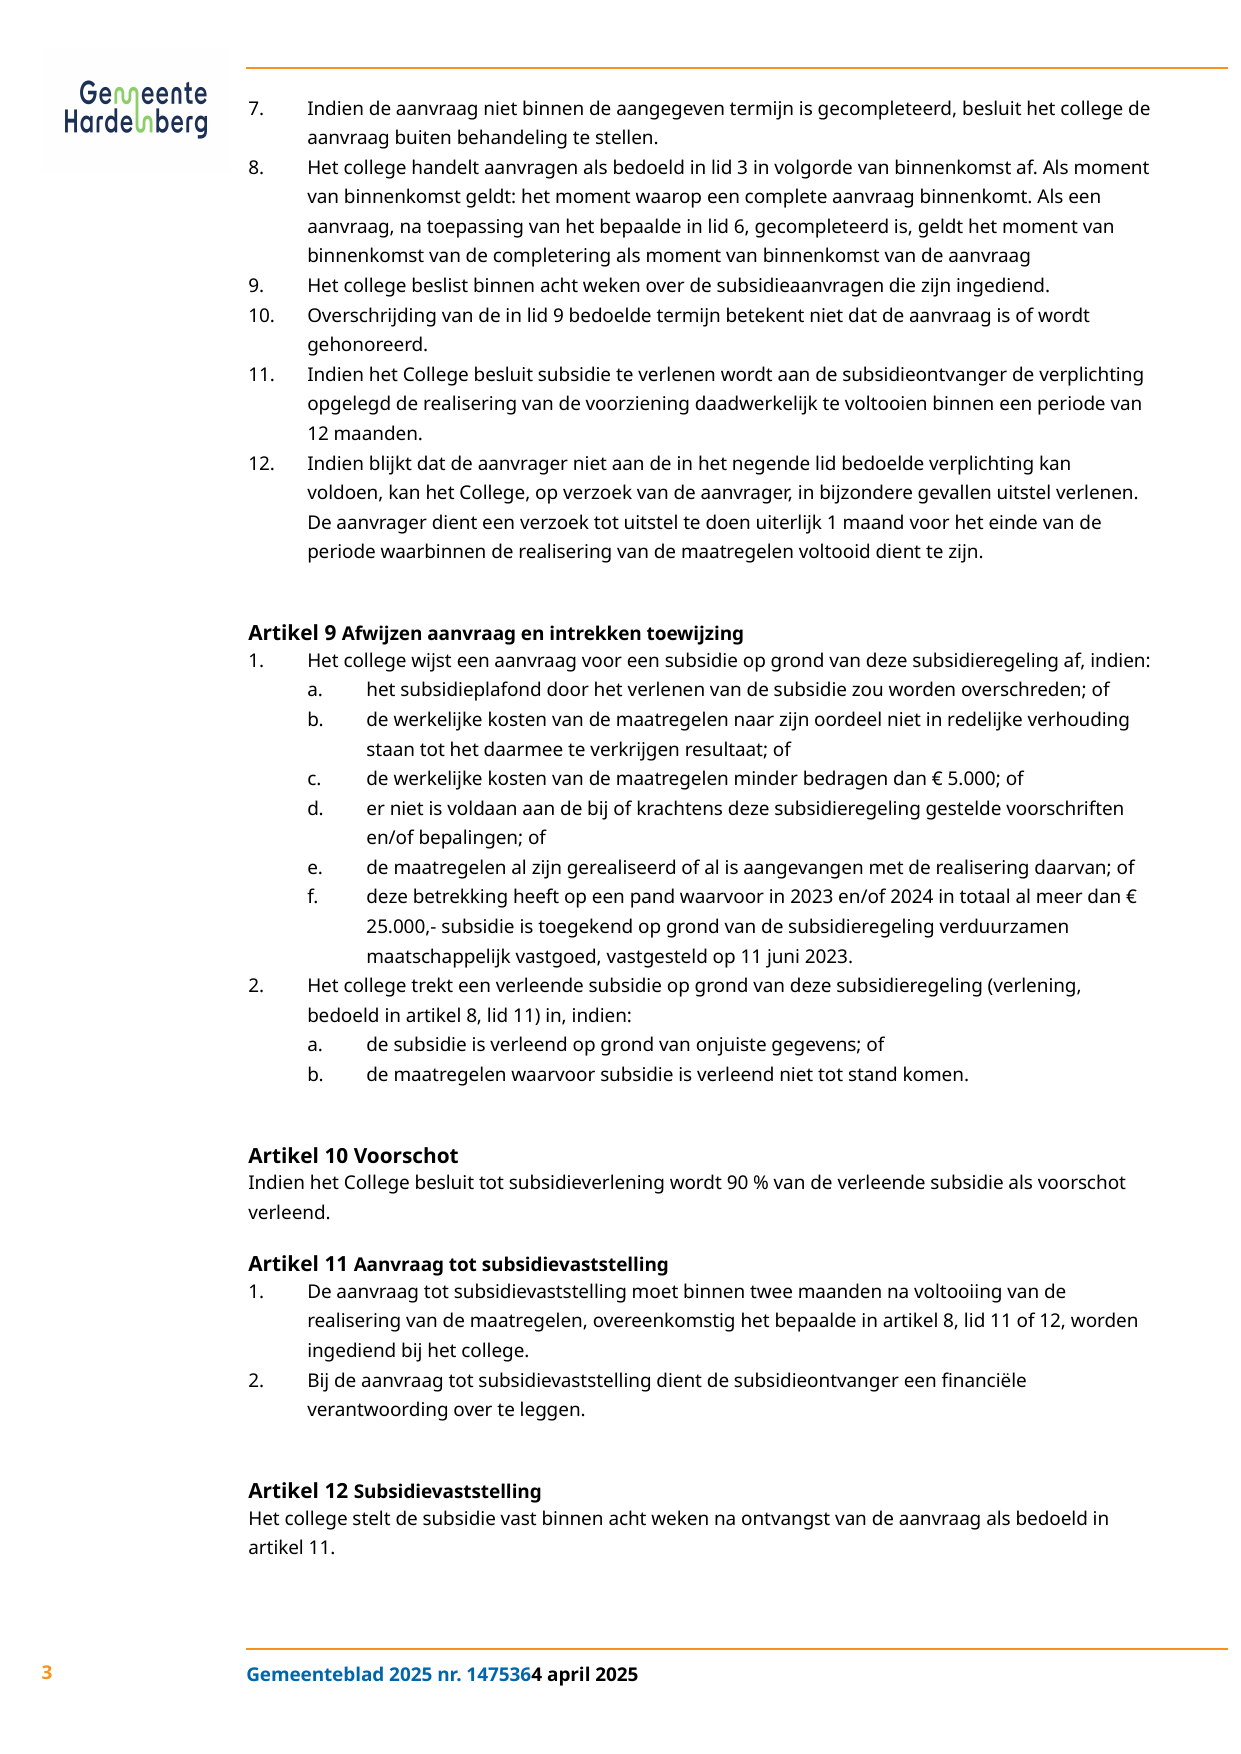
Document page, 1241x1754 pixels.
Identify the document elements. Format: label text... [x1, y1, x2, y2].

list Het college beslist binnen acht weken over de subsidieaanvragen die zijn ingediend. [248, 272, 1152, 298]
text Artikel 9 Afwijzen aanvraag en intrekken toewijzing [248, 618, 1152, 647]
list Overschrijding van de in lid 9 bedoelde termijn betekent niet dat de aanvraag is of wordt gehonoreerd. [248, 302, 1152, 357]
list Indien blijkt dat de aanvrager niet aan de in het negende lid bedoelde verplichting kan voldoen, kan het College, op verzoek van de aanvrager, in bijzondere gevallen uitstel verlenen. De aanvrager dient een verzoek tot uitstel te doen uiterlijk 1 maand voor het einde van de periode waarbinnen de realisering van de maatregelen voltooid dient te zijn. [248, 450, 1152, 564]
picture [41, 47, 231, 172]
list de werkelijke kosten van de maatregelen naar zijn oordeel niet in redelijke verhouding staan tot het daarmee te verkrijgen resultaat; of [307, 706, 1152, 761]
list Bij de aanvraag tot subsidievaststelling dient de subsidieontvanger een financiële verantwoording over te leggen. [248, 1367, 1152, 1422]
text Het college stelt de subsidie vast binnen acht weken na ontvangst van de aanvraag als bedoeld in artikel 11. [248, 1505, 1152, 1560]
text Artikel 12 Subsidievaststelling [248, 1476, 1152, 1505]
text Artikel 10 Voorschot [248, 1141, 1152, 1169]
text Artikel 11 Aanvraag tot subsidievaststelling [248, 1249, 1152, 1278]
list de werkelijke kosten van de maatregelen minder bedragen dan € 5.000; of [307, 765, 1152, 791]
list de maatregelen waarvoor subsidie is verleend niet tot stand komen. [307, 1061, 1152, 1087]
list deze betrekking heeft op een pand waarvoor in 2023 en/of 2024 in totaal al meer dan € 25.000,- subsidie is toegekend op grond van de subsidieregeling verduurzamen maatschappelijk vastgoed, vastgesteld op 11 juni 2023. [307, 884, 1152, 968]
list Het college handelt aanvragen als bedoeld in lid 3 in volgorde van binnenkomst af. Als moment van binnenkomst geldt: het moment waarop een complete aanvraag binnenkomt. Als een aanvraag, na toepassing van het bepaalde in lid 6, gecompleteerd is, geldt het moment van binnenkomst van de completering als moment van binnenkomst van de aanvraag [248, 154, 1152, 268]
list het subsidieplafond door het verlenen van de subsidie zou worden overschreden; of [307, 677, 1152, 702]
list De aanvraag tot subsidievaststelling moet binnen twee maanden na voltooiing van de realisering van de maatregelen, overeenkomstig het bepaalde in artikel 8, lid 11 of 12, worden ingediend bij het college. [248, 1278, 1152, 1363]
list Indien het College besluit subsidie te verlenen wordt aan de subsidieontvanger de verplichting opgelegd de realisering van de voorziening daadwerkelijk te voltooien binnen een periode van 12 maanden. [248, 361, 1152, 446]
list de maatregelen al zijn gerealiseerd of al is aangevangen met de realisering daarvan; of [307, 854, 1152, 880]
text Indien het College besluit tot subsidieverlening wordt 90 % van de verleende subsidie als voorschot verleend. [248, 1169, 1152, 1225]
list Het college trekt een verleende subsidie op grond van deze subsidieregeling (verlening, bedoeld in artikel 8, lid 11) in, indien: [248, 972, 1152, 1028]
list Het college wijst een aanvraag voor een subsidie op grond van deze subsidieregeling af, indien: [248, 647, 1152, 673]
list Indien de aanvraag niet binnen de aangegeven termijn is gecompleteerd, besluit het college de aanvraag buiten behandeling te stellen. [248, 95, 1152, 150]
list de subsidie is verleend op grond van onjuiste gegevens; of [307, 1032, 1152, 1057]
list er niet is voldaan aan de bij of krachtens deze subsidieregeling gestelde voorschriften en/of bepalingen; of [307, 795, 1152, 850]
